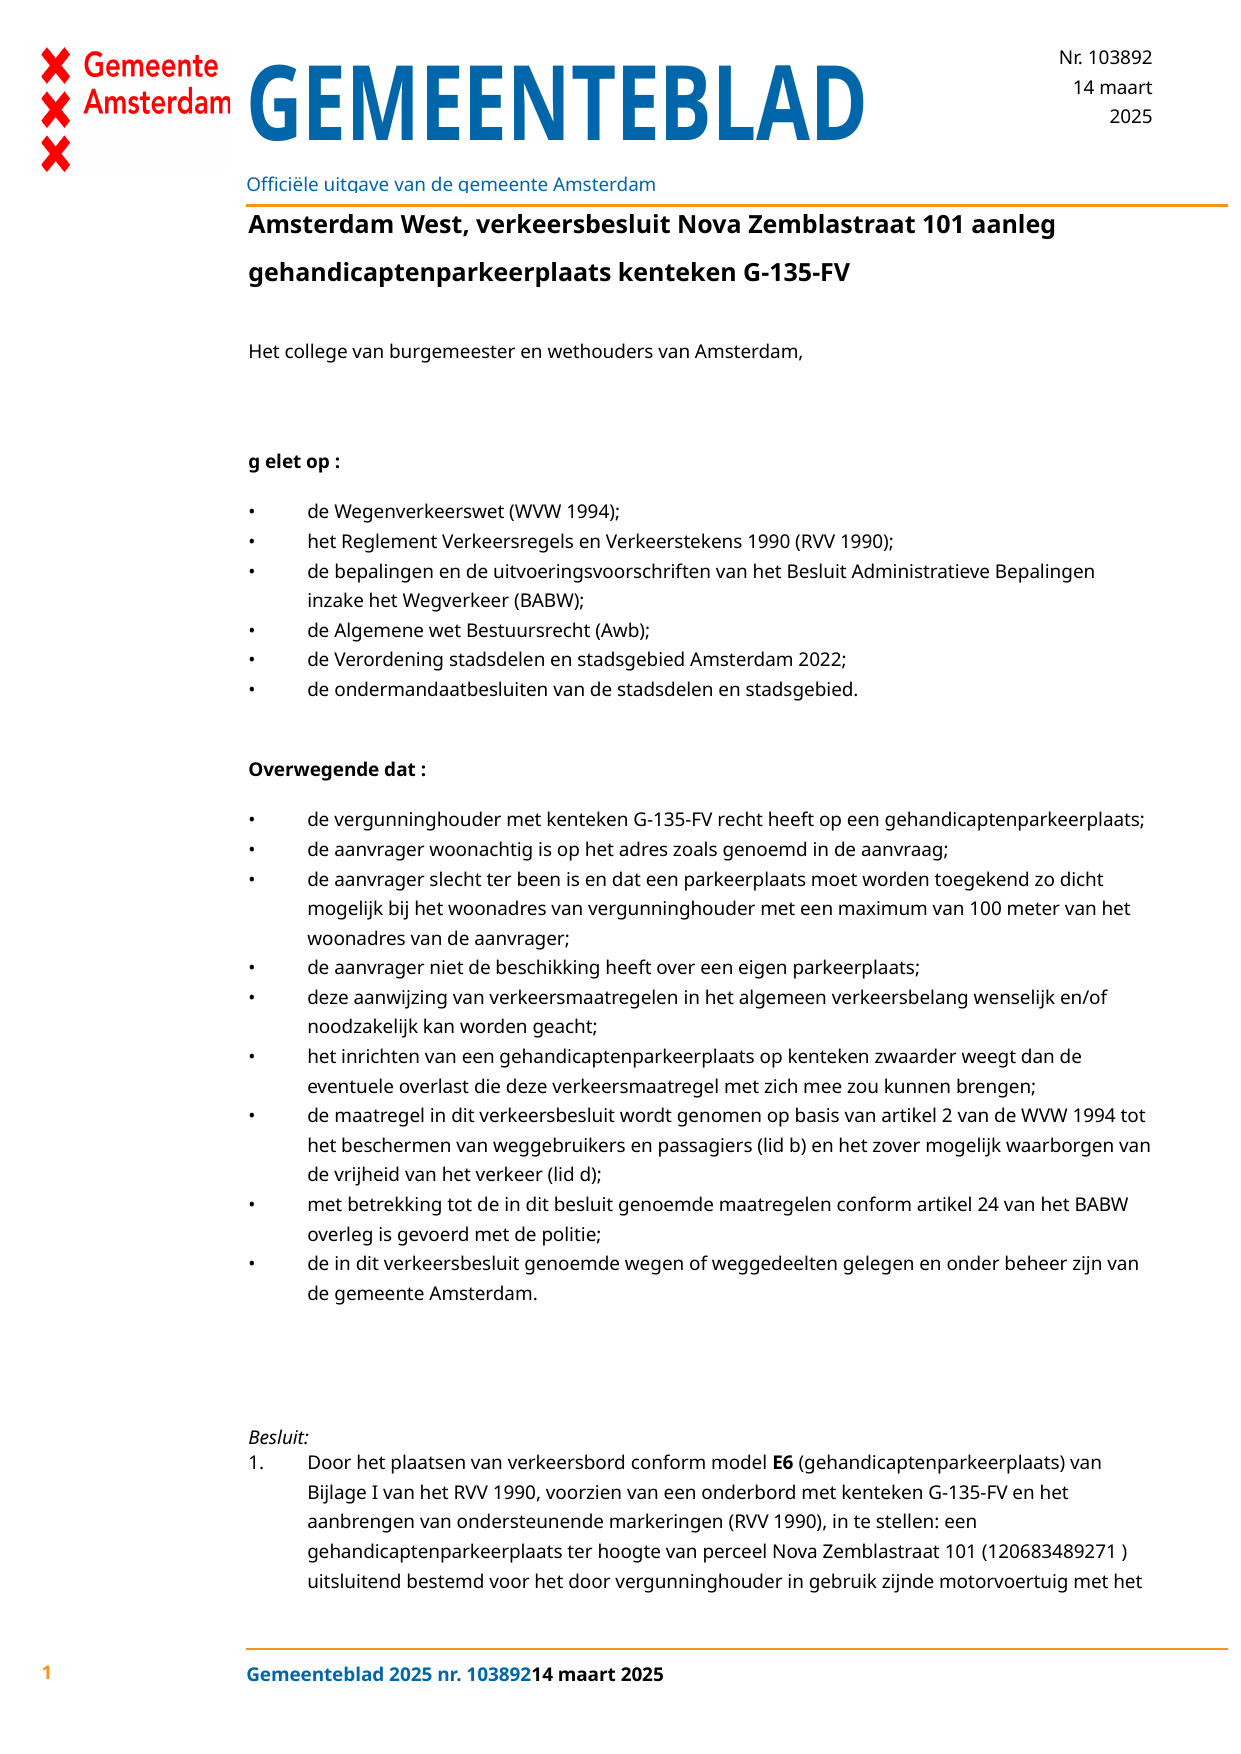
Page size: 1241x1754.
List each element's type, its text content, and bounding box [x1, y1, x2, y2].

list met betrekking tot de in dit besluit genoemde maatregelen conform artikel 24 van het BABW overleg is gevoerd met de politie; [248, 1191, 1152, 1246]
list de Algemene wet Bestuursrecht (Awb); [248, 617, 1152, 643]
text Het college van burgemeester en wethouders van Amsterdam, [248, 339, 1152, 364]
list de aanvrager niet de beschikking heeft over een eigen parkeerplaats; [248, 954, 1152, 980]
list deze aanwijzing van verkeersmaatregelen in het algemeen verkeersbelang wenselijk en/of noodzakelijk kan worden geacht; [248, 984, 1152, 1039]
picture [41, 47, 231, 172]
list de aanvrager slecht ter been is en dat een parkeerplaats moet worden toegekend zo dicht mogelijk bij het woonadres van vergunninghouder met een maximum van 100 meter van het woonadres van de aanvrager; [248, 866, 1152, 951]
list de vergunninghouder met kenteken G-135-FV recht heeft op een gehandicaptenparkeerplaats; [248, 807, 1152, 832]
list de in dit verkeersbesluit genoemde wegen of weggedeelten gelegen en onder beheer zijn van de gemeente Amsterdam. [248, 1250, 1152, 1306]
list Door het plaatsen van verkeersbord conform model E6 (gehandicaptenparkeerplaats) van Bijlage I van het RVV 1990, voorzien van een onderbord met kenteken G-135-FV en het aanbrengen van ondersteunende markeringen (RVV 1990), in te stellen: een gehandicaptenparkeerplaats ter hoogte van perceel Nova Zemblastraat 101 (120683489271 ) uitsluitend bestemd voor het door vergunninghouder in gebruik zijnde motorvoertuig met het [248, 1449, 1152, 1594]
list de bepalingen en de uitvoeringsvoorschriften van het Besluit Administratieve Bepalingen inzake het Wegverkeer (BABW); [248, 558, 1152, 613]
list de maatregel in dit verkeersbesluit wordt genomen op basis van artikel 2 van de WVW 1994 tot het beschermen van weggebruikers en passagiers (lid b) en het zover mogelijk waarborgen van de vrijheid van het verkeer (lid d); [248, 1102, 1152, 1187]
list het Reglement Verkeersregels en Verkeerstekens 1990 (RVV 1990); [248, 528, 1152, 554]
text Amsterdam West, verkeersbesluit Nova Zemblastraat 101 aanleg gehandicaptenparkeerplaats kenteken G-135-FV [248, 207, 1152, 288]
text Overwegende dat : [248, 756, 1152, 782]
text g elet op : [248, 448, 1152, 474]
list het inrichten van een gehandicaptenparkeerplaats op kenteken zwaarder weegt dan de eventuele overlast die deze verkeersmaatregel met zich mee zou kunnen brengen; [248, 1043, 1152, 1098]
list de aanvrager woonachtig is op het adres zoals genoemd in de aanvraag; [248, 836, 1152, 862]
list de Verordening stadsdelen en stadsgebied Amsterdam 2022; [248, 647, 1152, 672]
text Besluit: [248, 1424, 1152, 1449]
list de ondermandaatbesluiten van de stadsdelen en stadsgebied. [248, 676, 1152, 702]
list de Wegenverkeerswet (WVW 1994); [248, 499, 1152, 524]
